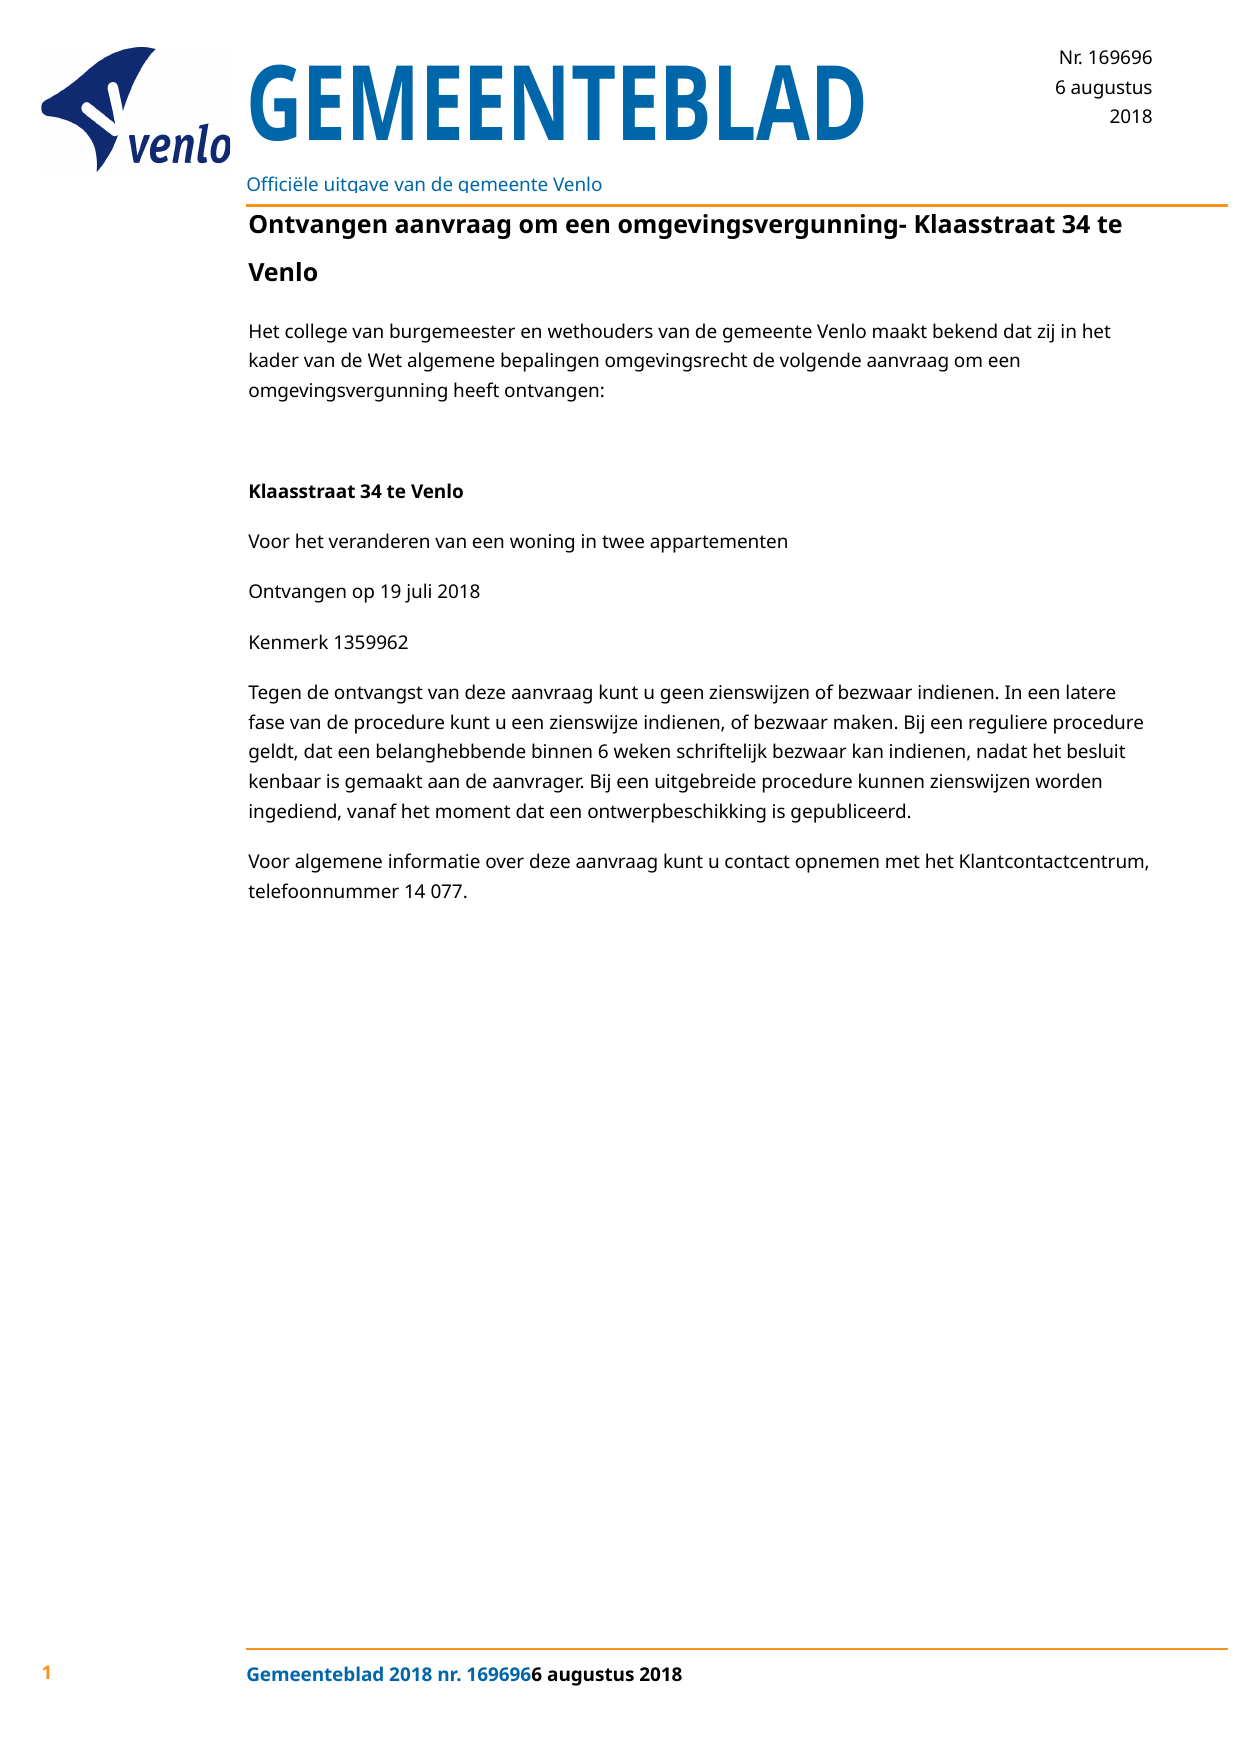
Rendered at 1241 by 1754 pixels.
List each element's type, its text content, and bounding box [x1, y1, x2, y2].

text Ontvangen aanvraag om een omgevingsvergunning- Klaasstraat 34 te Venlo [248, 207, 1152, 288]
text Ontvangen op 19 juli 2018 [248, 579, 1152, 604]
text Kenmerk 1359962 [248, 629, 1152, 655]
text Voor het veranderen van een woning in twee appartementen [248, 528, 1152, 554]
picture [41, 47, 231, 172]
text Het college van burgemeester en wethouders van de gemeente Venlo maakt bekend dat zij in het kader van de Wet algemene bepalingen omgevingsrecht de volgende aanvraag om een omgevingsvergunning heeft ontvangen: [248, 318, 1152, 403]
text Tegen de ontvangst van deze aanvraag kunt u geen zienswijzen of bezwaar indienen. In een latere fase van de procedure kunt u een zienswijze indienen, of bezwaar maken. Bij een reguliere procedure geldt, dat een belanghebbende binnen 6 weken schriftelijk bezwaar kan indienen, nadat het besluit kenbaar is gemaakt aan de aanvrager. Bij een uitgebreide procedure kunnen zienswijzen worden ingediend, vanaf het moment dat een ontwerpbeschikking is gepubliceerd. [248, 679, 1152, 824]
text Voor algemene informatie over deze aanvraag kunt u contact opnemen met het Klantcontactcentrum, telefoonnummer 14 077. [248, 848, 1152, 904]
text Klaasstraat 34 te Venlo [248, 478, 1152, 504]
